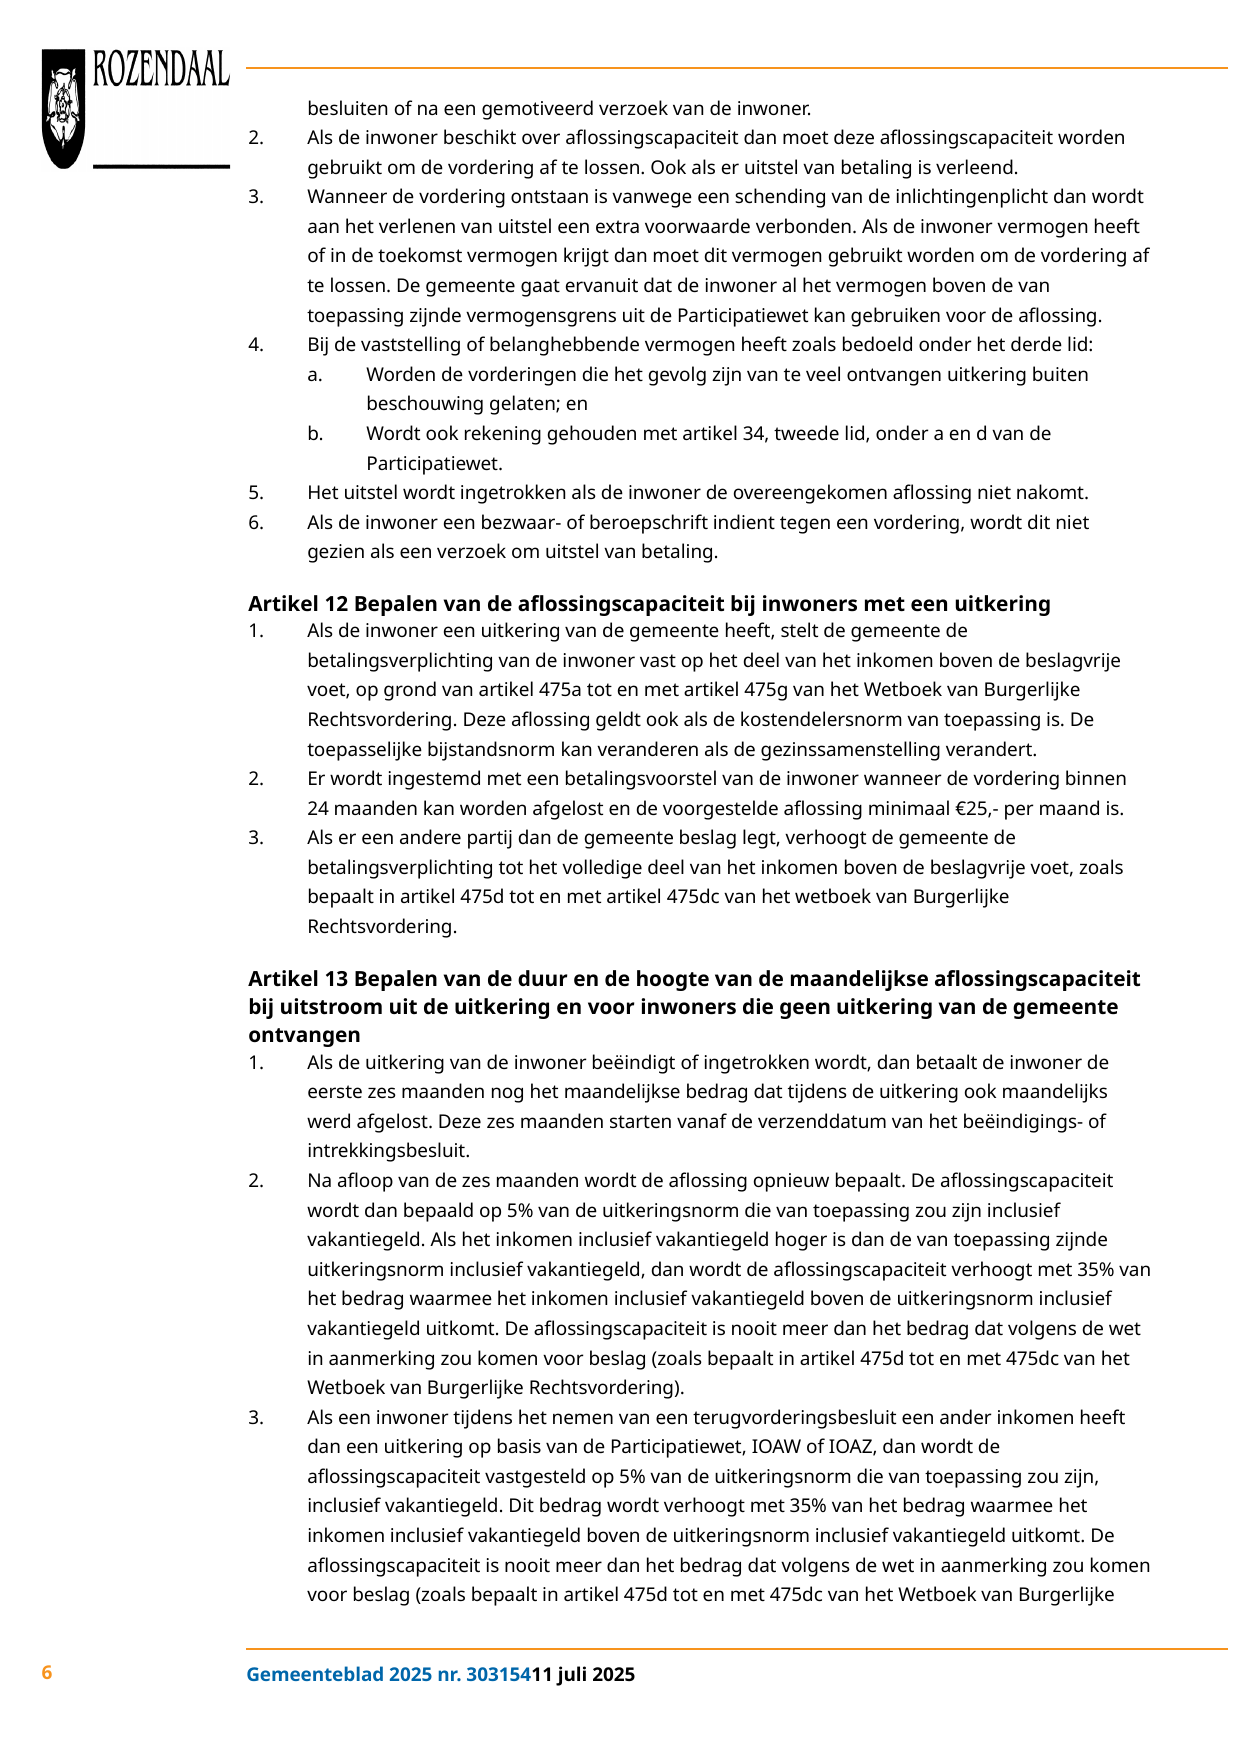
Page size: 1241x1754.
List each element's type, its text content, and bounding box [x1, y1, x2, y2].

list Wanneer de vordering ontstaan is vanwege een schending van de inlichtingenplicht dan wordt aan het verlenen van uitstel een extra voorwaarde verbonden. Als de inwoner vermogen heeft of in de toekomst vermogen krijgt dan moet dit vermogen gebruikt worden om de vordering af te lossen. De gemeente gaat ervanuit dat de inwoner al het vermogen boven de van toepassing zijnde vermogensgrens uit de Participatiewet kan gebruiken voor de aflossing. [248, 183, 1152, 328]
list besluiten of na een gemotiveerd verzoek van de inwoner. [248, 95, 1152, 121]
list Wordt ook rekening gehouden met artikel 34, tweede lid, onder a en d van de Participatiewet. [307, 420, 1152, 476]
list Als de uitkering van de inwoner beëindigt of ingetrokken wordt, dan betaalt de inwoner de eerste zes maanden nog het maandelijkse bedrag dat tijdens de uitkering ook maandelijks werd afgelost. Deze zes maanden starten vanaf de verzenddatum van het beëindigings- of intrekkingsbesluit. [248, 1049, 1152, 1163]
list Als er een andere partij dan de gemeente beslag legt, verhoogt de gemeente de betalingsverplichting tot het volledige deel van het inkomen boven de beslagvrije voet, zoals bepaalt in artikel 475d tot en met artikel 475dc van het wetboek van Burgerlijke Rechtsvordering. [248, 824, 1152, 939]
list Als een inwoner tijdens het nemen van een terugvorderingsbesluit een ander inkomen heeft dan een uitkering op basis van de Participatiewet, IOAW of IOAZ, dan wordt de aflossingscapaciteit vastgesteld op 5% van de uitkeringsnorm die van toepassing zou zijn, inclusief vakantiegeld. Dit bedrag wordt verhoogt met 35% van het bedrag waarmee het inkomen inclusief vakantiegeld boven de uitkeringsnorm inclusief vakantiegeld uitkomt. De aflossingscapaciteit is nooit meer dan het bedrag dat volgens de wet in aanmerking zou komen voor beslag (zoals bepaalt in artikel 475d tot en met 475dc van het Wetboek van Burgerlijke [248, 1404, 1152, 1607]
list Als de inwoner beschikt over aflossingscapaciteit dan moet deze aflossingscapaciteit worden gebruikt om de vordering af te lossen. Ook als er uitstel van betaling is verleend. [248, 124, 1152, 180]
list Worden de vorderingen die het gevolg zijn van te veel ontvangen uitkering buiten beschouwing gelaten; en [307, 361, 1152, 416]
list Het uitstel wordt ingetrokken als de inwoner de overeengekomen aflossing niet nakomt. [248, 479, 1152, 505]
list Als de inwoner een bezwaar- of beroepschrift indient tegen een vordering, wordt dit niet gezien als een verzoek om uitstel van betaling. [248, 509, 1152, 564]
list Bij de vaststelling of belanghebbende vermogen heeft zoals bedoeld onder het derde lid: [248, 331, 1152, 357]
text Artikel 13 Bepalen van de duur en de hoogte van de maandelijkse aflossingscapaciteit bij uitstroom uit de uitkering en voor inwoners die geen uitkering van de gemeente ontvangen [248, 964, 1152, 1049]
list Na afloop van de zes maanden wordt de aflossing opnieuw bepaalt. De aflossingscapaciteit wordt dan bepaald op 5% van de uitkeringsnorm die van toepassing zou zijn inclusief vakantiegeld. Als het inkomen inclusief vakantiegeld hoger is dan de van toepassing zijnde uitkeringsnorm inclusief vakantiegeld, dan wordt de aflossingscapaciteit verhoogt met 35% van het bedrag waarmee het inkomen inclusief vakantiegeld boven de uitkeringsnorm inclusief vakantiegeld uitkomt. De aflossingscapaciteit is nooit meer dan het bedrag dat volgens de wet in aanmerking zou komen voor beslag (zoals bepaalt in artikel 475d tot en met 475dc van het Wetboek van Burgerlijke Rechtsvordering). [248, 1167, 1152, 1400]
text Artikel 12 Bepalen van de aflossingscapaciteit bij inwoners met een uitkering [248, 589, 1152, 617]
list Als de inwoner een uitkering van de gemeente heeft, stelt de gemeente de betalingsverplichting van de inwoner vast op het deel van het inkomen boven de beslagvrije voet, op grond van artikel 475a tot en met artikel 475g van het Wetboek van Burgerlijke Rechtsvordering. Deze aflossing geldt ook als de kostendelersnorm van toepassing is. De toepasselijke bijstandsnorm kan veranderen als de gezinssamenstelling verandert. [248, 617, 1152, 761]
list Er wordt ingestemd met een betalingsvoorstel van de inwoner wanneer de vordering binnen 24 maanden kan worden afgelost en de voorgestelde aflossing minimaal €25,- per maand is. [248, 765, 1152, 821]
picture [41, 47, 231, 172]
